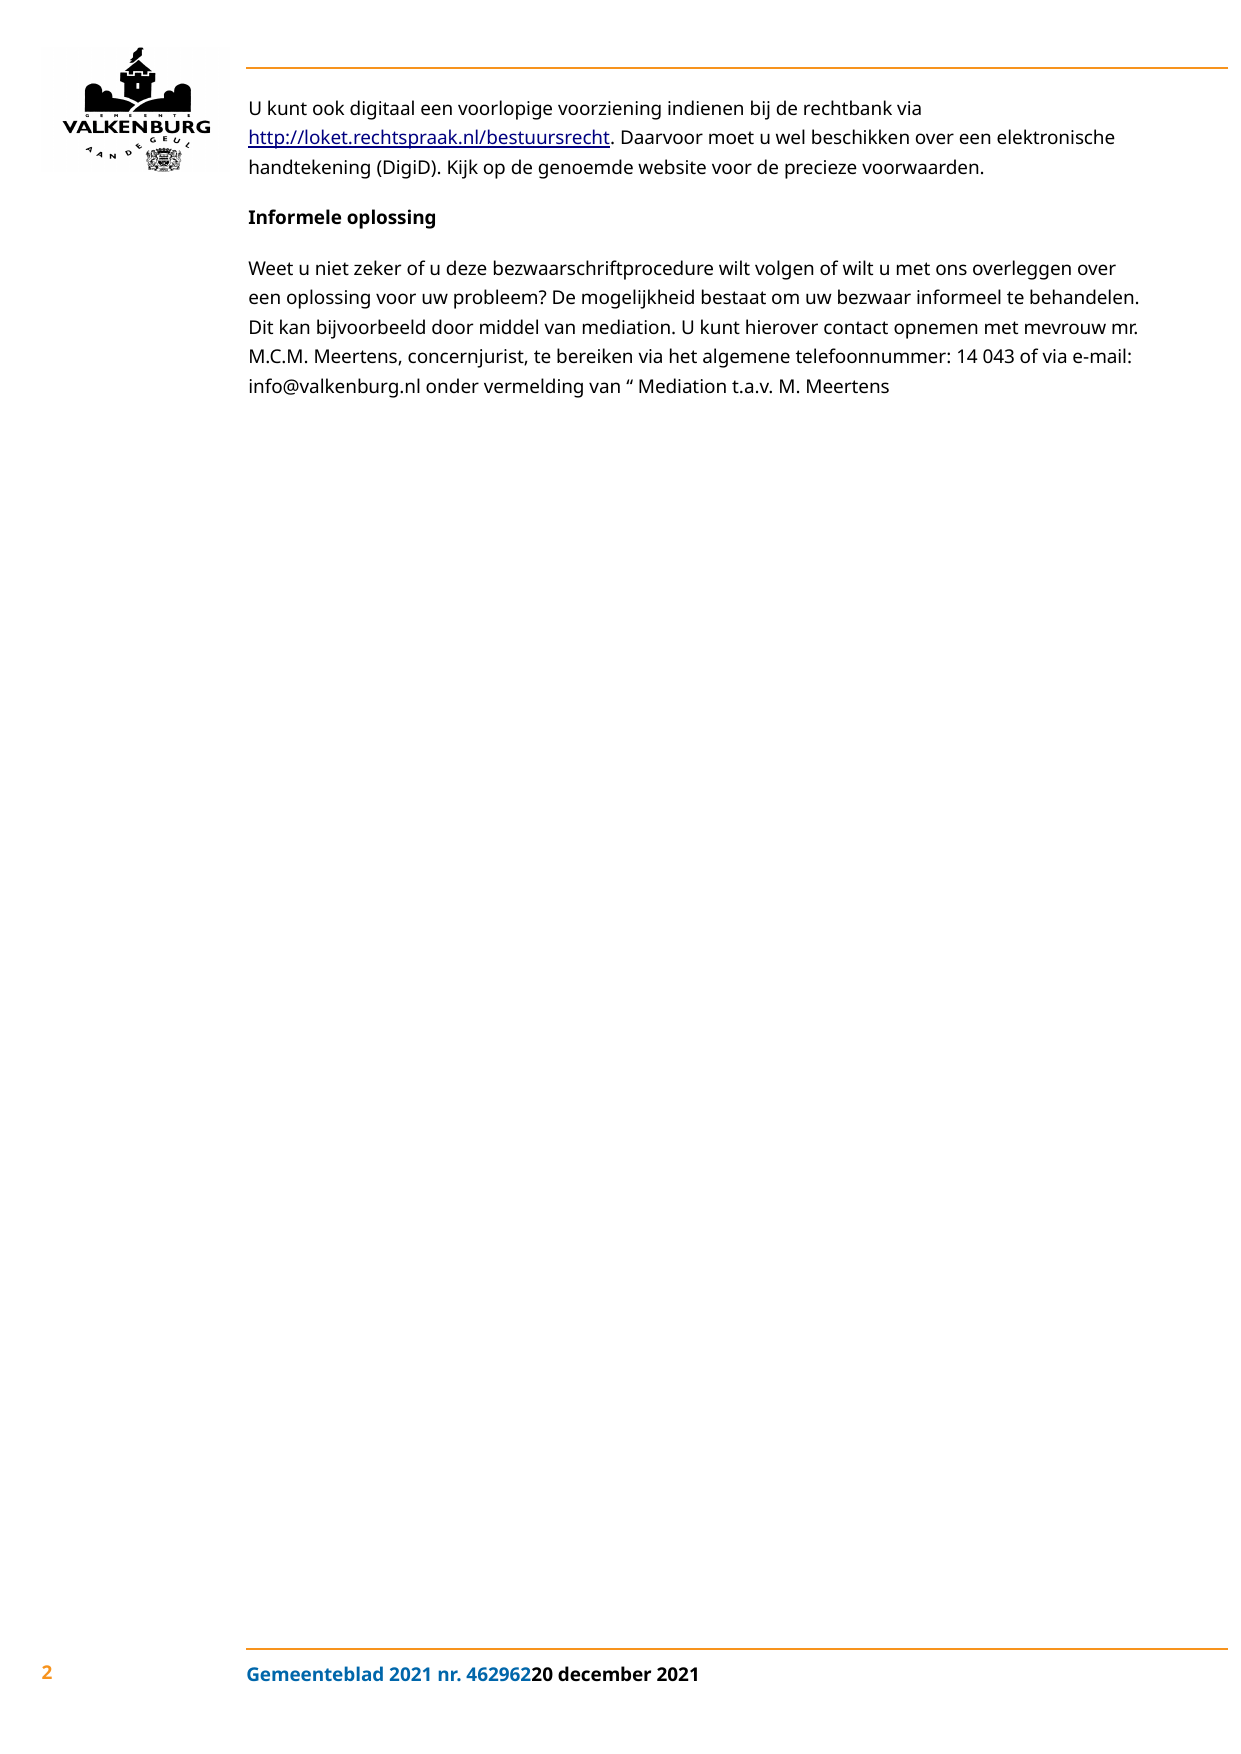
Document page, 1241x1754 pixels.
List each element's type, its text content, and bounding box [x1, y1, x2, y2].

text U kunt ook digitaal een voorlopige voorziening indienen bij de rechtbank via http://loket.rechtspraak.nl/bestuursrecht. Daarvoor moet u wel beschikken over een elektronische handtekening (DigiD). Kijk op de genoemde website voor de precieze voorwaarden. [248, 95, 1152, 180]
text Informele oplossing [248, 204, 1152, 230]
picture [41, 47, 231, 172]
text Weet u niet zeker of u deze bezwaarschriftprocedure wilt volgen of wilt u met ons overleggen over een oplossing voor uw probleem? De mogelijkheid bestaat om uw bezwaar informeel te behandelen. Dit kan bijvoorbeeld door middel van mediation. U kunt hierover contact opnemen met mevrouw mr. M.C.M. Meertens, concernjurist, te bereiken via het algemene telefoonnummer: 14 043 of via e-mail: info@valkenburg.nl onder vermelding van “ Mediation t.a.v. M. Meertens [248, 255, 1152, 399]
